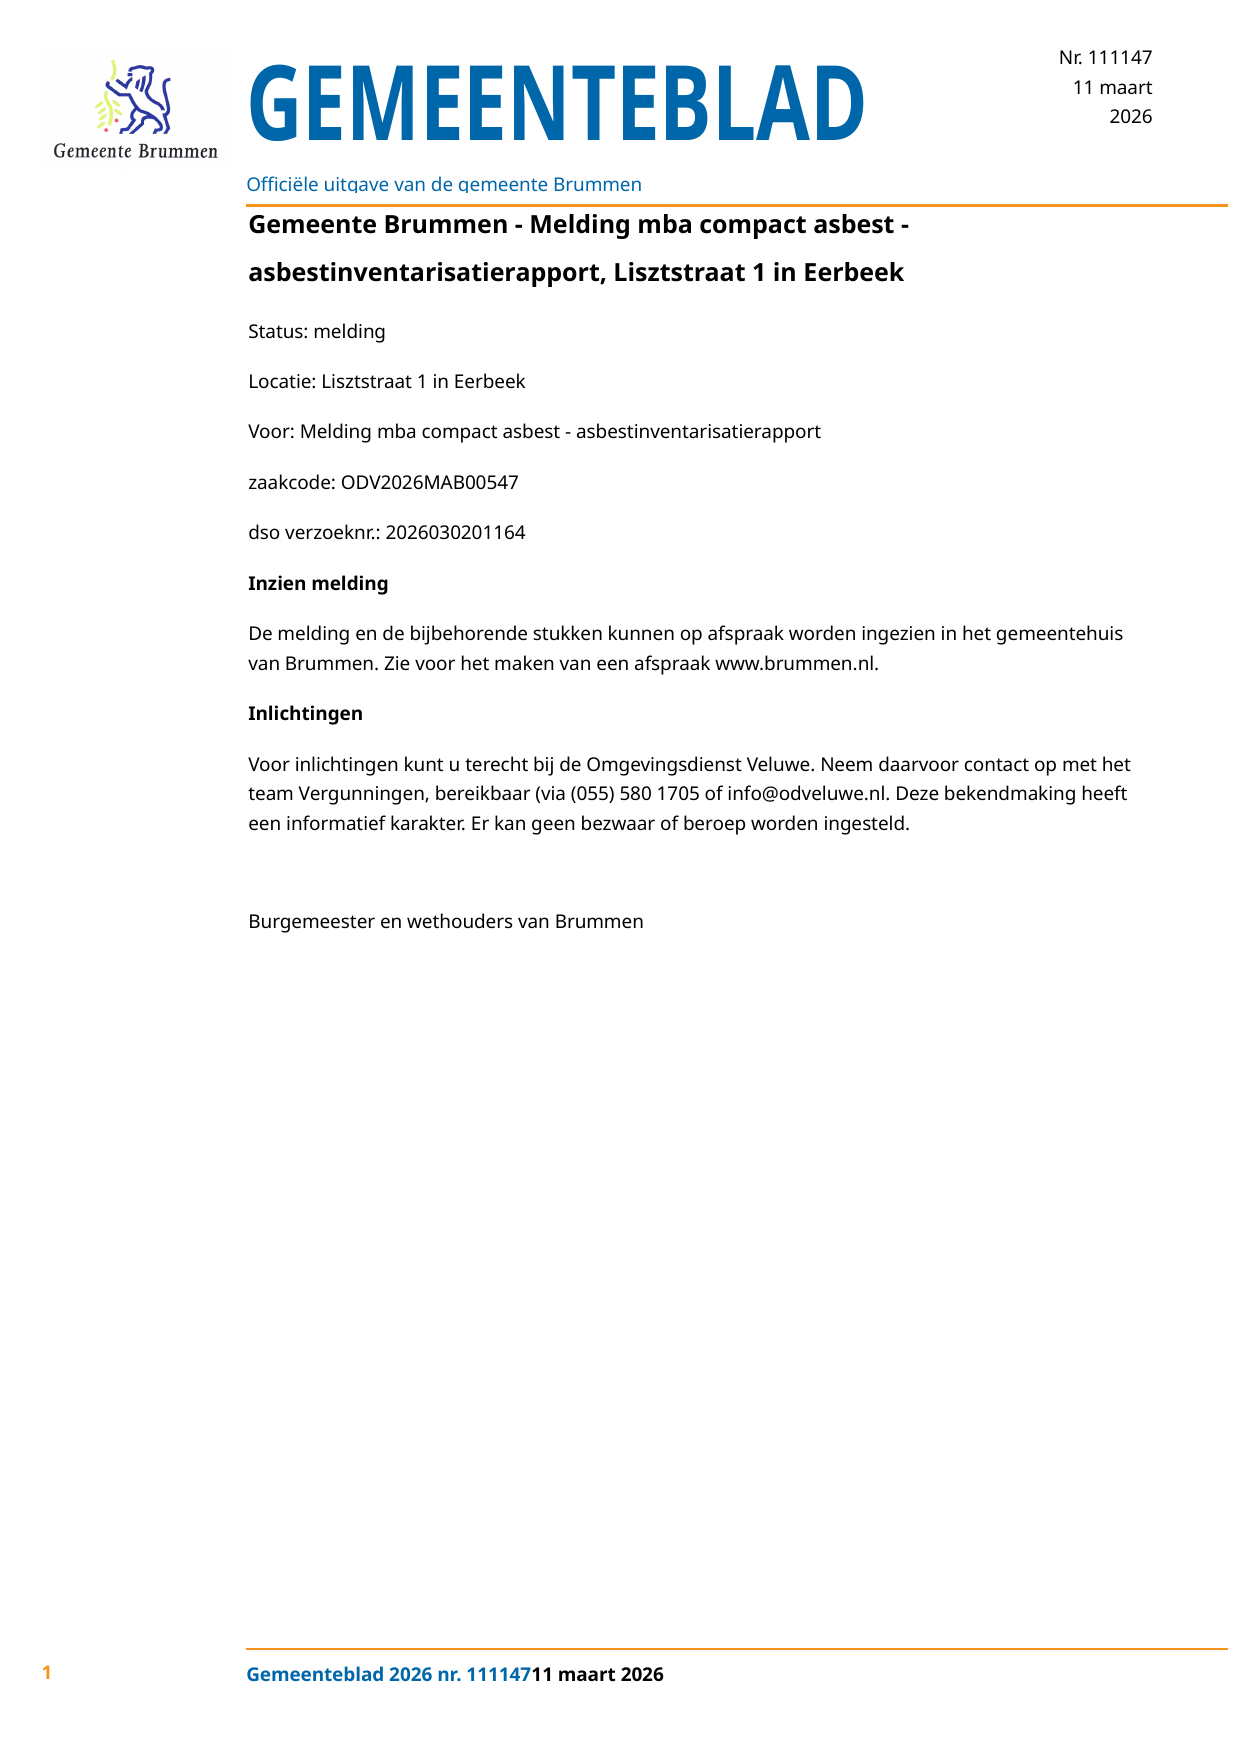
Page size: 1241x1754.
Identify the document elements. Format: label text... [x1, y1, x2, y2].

text Inlichtingen [248, 700, 1152, 726]
text Inzien melding [248, 570, 1152, 596]
text dso verzoeknr.: 2026030201164 [248, 519, 1152, 545]
picture [41, 47, 231, 172]
text Locatie: Lisztstraat 1 in Eerbeek [248, 368, 1152, 394]
text Voor inlichtingen kunt u terecht bij de Omgevingsdienst Veluwe. Neem daarvoor contact op met het team Vergunningen, bereikbaar (via (055) 580 1705 of info@odveluwe.nl. Deze bekendmaking heeft een informatief karakter. Er kan geen bezwaar of beroep worden ingesteld. [248, 751, 1152, 836]
text Gemeente Brummen - Melding mba compact asbest - asbestinventarisatierapport, Lisztstraat 1 in Eerbeek [248, 207, 1152, 288]
text De melding en de bijbehorende stukken kunnen op afspraak worden ingezien in het gemeentehuis van Brummen. Zie voor het maken van een afspraak www.brummen.nl. [248, 620, 1152, 676]
text Status: melding [248, 318, 1152, 344]
text Burgemeester en wethouders van Brummen [248, 908, 1152, 934]
text Voor: Melding mba compact asbest - asbestinventarisatierapport [248, 419, 1152, 444]
text zaakcode: ODV2026MAB00547 [248, 469, 1152, 495]
